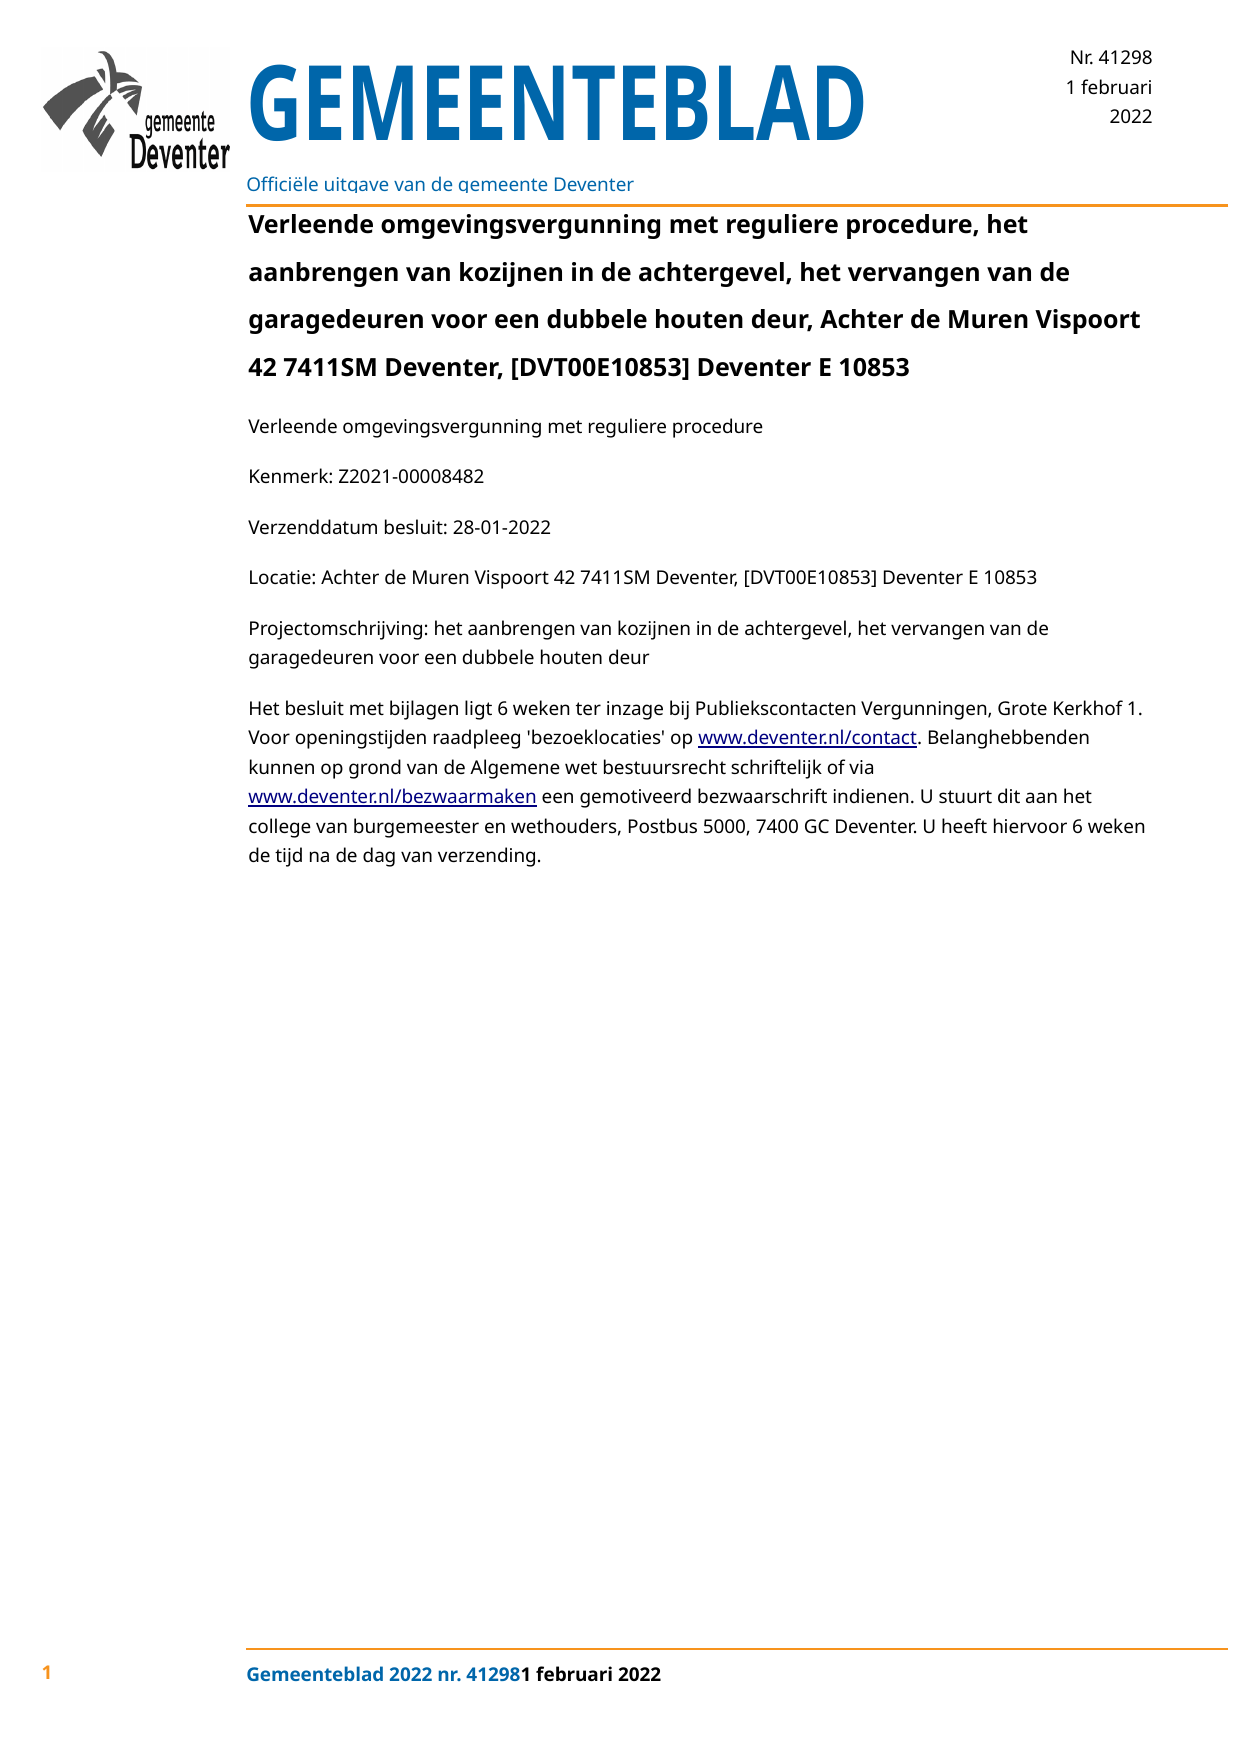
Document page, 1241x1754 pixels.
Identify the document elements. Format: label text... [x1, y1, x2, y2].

text Verleende omgevingsvergunning met reguliere procedure, het aanbrengen van kozijnen in de achtergevel, het vervangen van de garagedeuren voor een dubbele houten deur, Achter de Muren Vispoort 42 7411SM Deventer, [DVT00E10853] Deventer E 10853 [248, 207, 1152, 384]
text Projectomschrijving: het aanbrengen van kozijnen in de achtergevel, het vervangen van de garagedeuren voor een dubbele houten deur [248, 615, 1152, 670]
text Verleende omgevingsvergunning met reguliere procedure [248, 413, 1152, 439]
picture [41, 47, 231, 172]
text Kenmerk: Z2021-00008482 [248, 463, 1152, 489]
text Het besluit met bijlagen ligt 6 weken ter inzage bij Publiekscontacten Vergunningen, Grote Kerkhof 1. Voor openingstijden raadpleeg 'bezoeklocaties' op www.deventer.nl/contact. Belanghebbenden kunnen op grond van de Algemene wet bestuursrecht schriftelijk of via www.deventer.nl/bezwaarmaken een gemotiveerd bezwaarschrift indienen. U stuurt dit aan het college van burgemeester en wethouders, Postbus 5000, 7400 GC Deventer. U heeft hiervoor 6 weken de tijd na de dag van verzending. [248, 695, 1152, 868]
text Locatie: Achter de Muren Vispoort 42 7411SM Deventer, [DVT00E10853] Deventer E 10853 [248, 564, 1152, 590]
text Verzenddatum besluit: 28-01-2022 [248, 514, 1152, 540]
